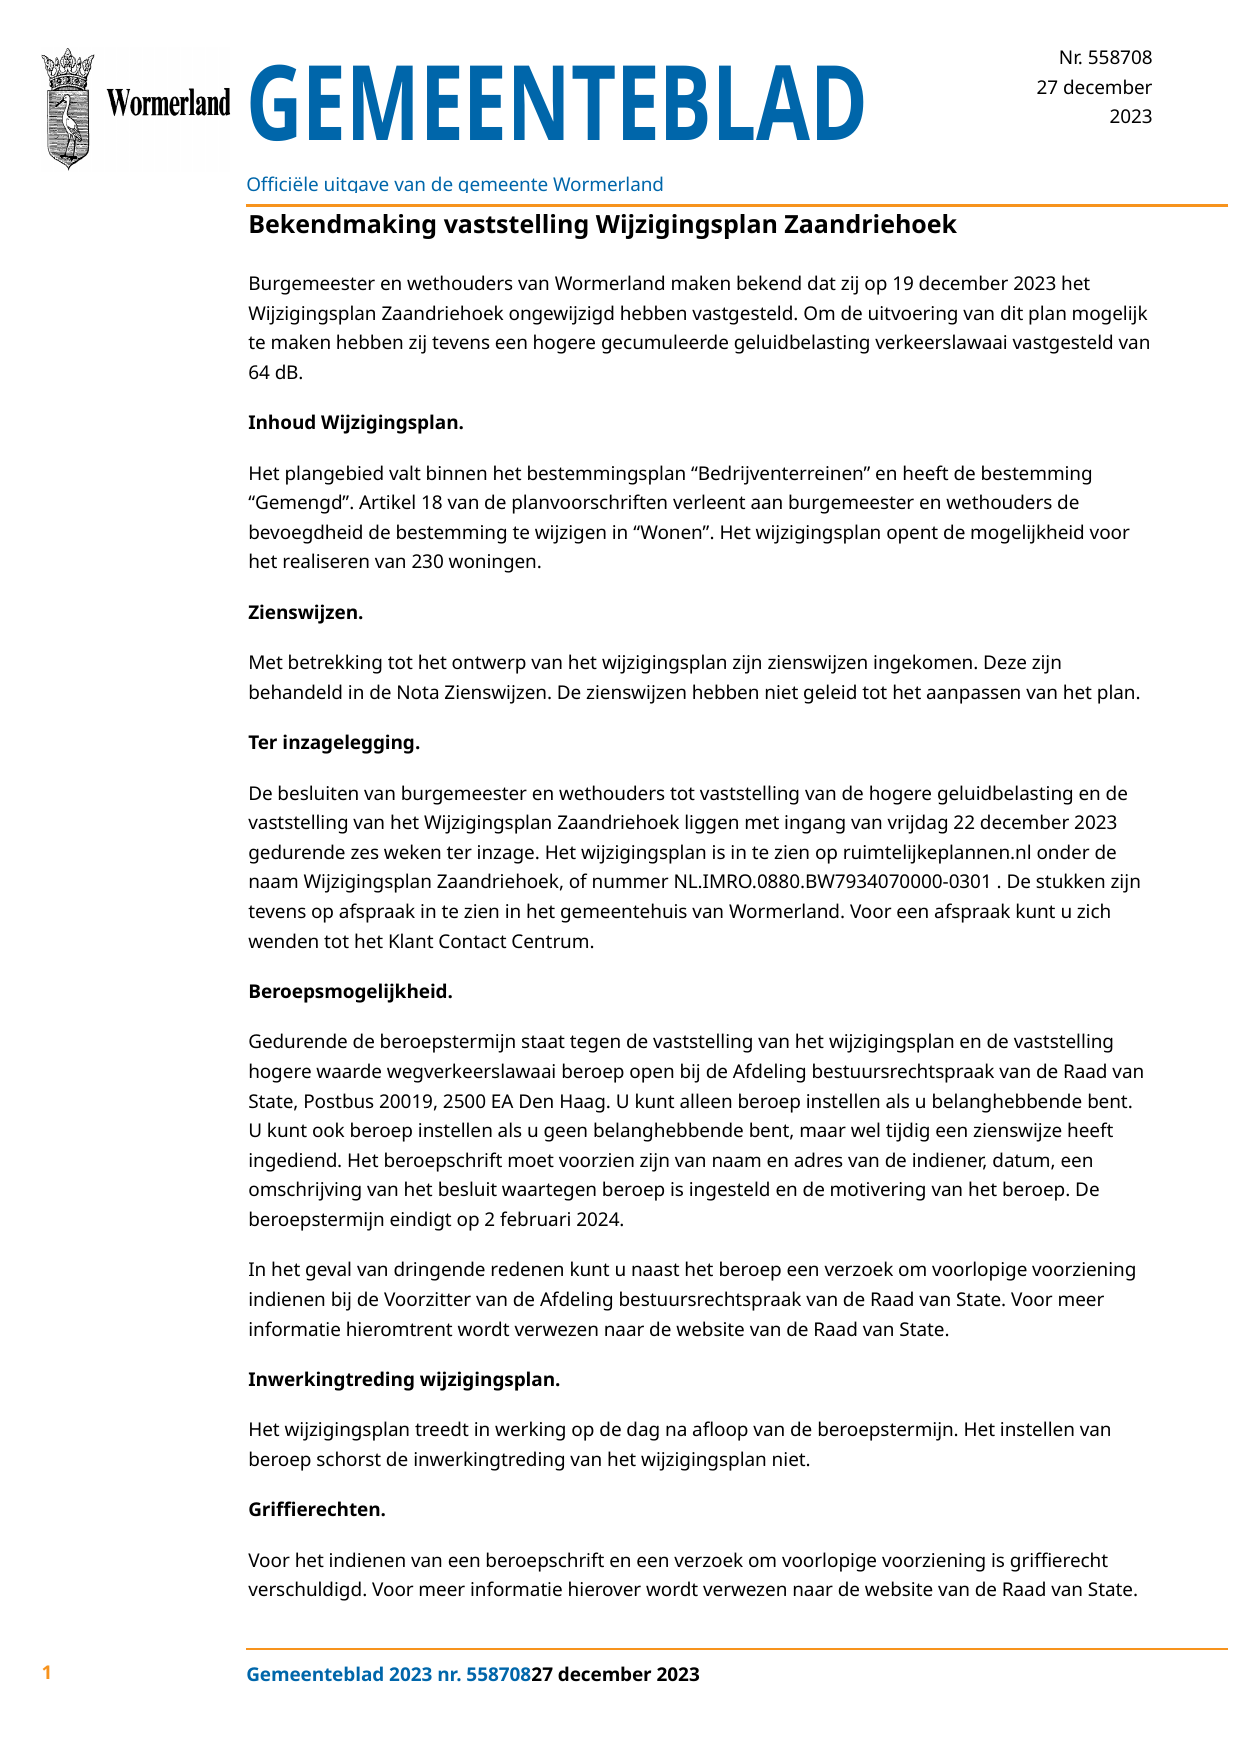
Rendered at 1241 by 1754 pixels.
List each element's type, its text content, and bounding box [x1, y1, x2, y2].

text Inwerkingtreding wijzigingsplan. [248, 1366, 1152, 1392]
text Burgemeester en wethouders van Wormerland maken bekend dat zij op 19 december 2023 het Wijzigingsplan Zaandriehoek ongewijzigd hebben vastgesteld. Om de uitvoering van dit plan mogelijk te maken hebben zij tevens een hogere gecumuleerde geluidbelasting verkeerslawaai vastgesteld van 64 dB. [248, 270, 1152, 385]
text Voor het indienen van een beroepschrift en een verzoek om voorlopige voorziening is griffierecht verschuldigd. Voor meer informatie hierover wordt verwezen naar de website van de Raad van State. [248, 1547, 1152, 1602]
text De besluiten van burgemeester en wethouders tot vaststelling van de hogere geluidbelasting en de vaststelling van het Wijzigingsplan Zaandriehoek liggen met ingang van vrijdag 22 december 2023 gedurende zes weken ter inzage. Het wijzigingsplan is in te zien op ruimtelijkeplannen.nl onder de naam Wijzigingsplan Zaandriehoek, of nummer NL.IMRO.0880.BW7934070000-0301 . De stukken zijn tevens op afspraak in te zien in het gemeentehuis van Wormerland. Voor een afspraak kunt u zich wenden tot het Klant Contact Centrum. [248, 780, 1152, 953]
text Gedurende de beroepstermijn staat tegen de vaststelling van het wijzigingsplan en de vaststelling hogere waarde wegverkeerslawaai beroep open bij de Afdeling bestuursrechtspraak van de Raad van State, Postbus 20019, 2500 EA Den Haag. U kunt alleen beroep instellen als u belanghebbende bent. U kunt ook beroep instellen als u geen belanghebbende bent, maar wel tijdig een zienswijze heeft ingediend. Het beroepschrift moet voorzien zijn van naam en adres van de indiener, datum, een omschrijving van het besluit waartegen beroep is ingesteld en de motivering van het beroep. De beroepstermijn eindigt op 2 februari 2024. [248, 1029, 1152, 1232]
text Het plangebied valt binnen het bestemmingsplan “Bedrijventerreinen” en heeft de bestemming “Gemengd”. Artikel 18 van de planvoorschriften verleent aan burgemeester en wethouders de bevoegdheid de bestemming te wijzigen in “Wonen”. Het wijzigingsplan opent de mogelijkheid voor het realiseren van 230 woningen. [248, 460, 1152, 574]
text Met betrekking tot het ontwerp van het wijzigingsplan zijn zienswijzen ingekomen. Deze zijn behandeld in de Nota Zienswijzen. De zienswijzen hebben niet geleid tot het aanpassen van het plan. [248, 649, 1152, 705]
picture [41, 47, 231, 172]
text Bekendmaking vaststelling Wijzigingsplan Zaandriehoek [248, 207, 1152, 241]
text Het wijzigingsplan treedt in werking op de dag na afloop van de beroepstermijn. Het instellen van beroep schorst de inwerkingtreding van het wijzigingsplan niet. [248, 1417, 1152, 1472]
text In het geval van dringende redenen kunt u naast het beroep een verzoek om voorlopige voorziening indienen bij de Voorzitter van de Afdeling bestuursrechtspraak van de Raad van State. Voor meer informatie hieromtrent wordt verwezen naar de website van de Raad van State. [248, 1257, 1152, 1341]
text Ter inzagelegging. [248, 729, 1152, 755]
text Beroepsmogelijkheid. [248, 978, 1152, 1004]
text Griffierechten. [248, 1497, 1152, 1522]
text Zienswijzen. [248, 599, 1152, 625]
text Inhoud Wijzigingsplan. [248, 409, 1152, 435]
